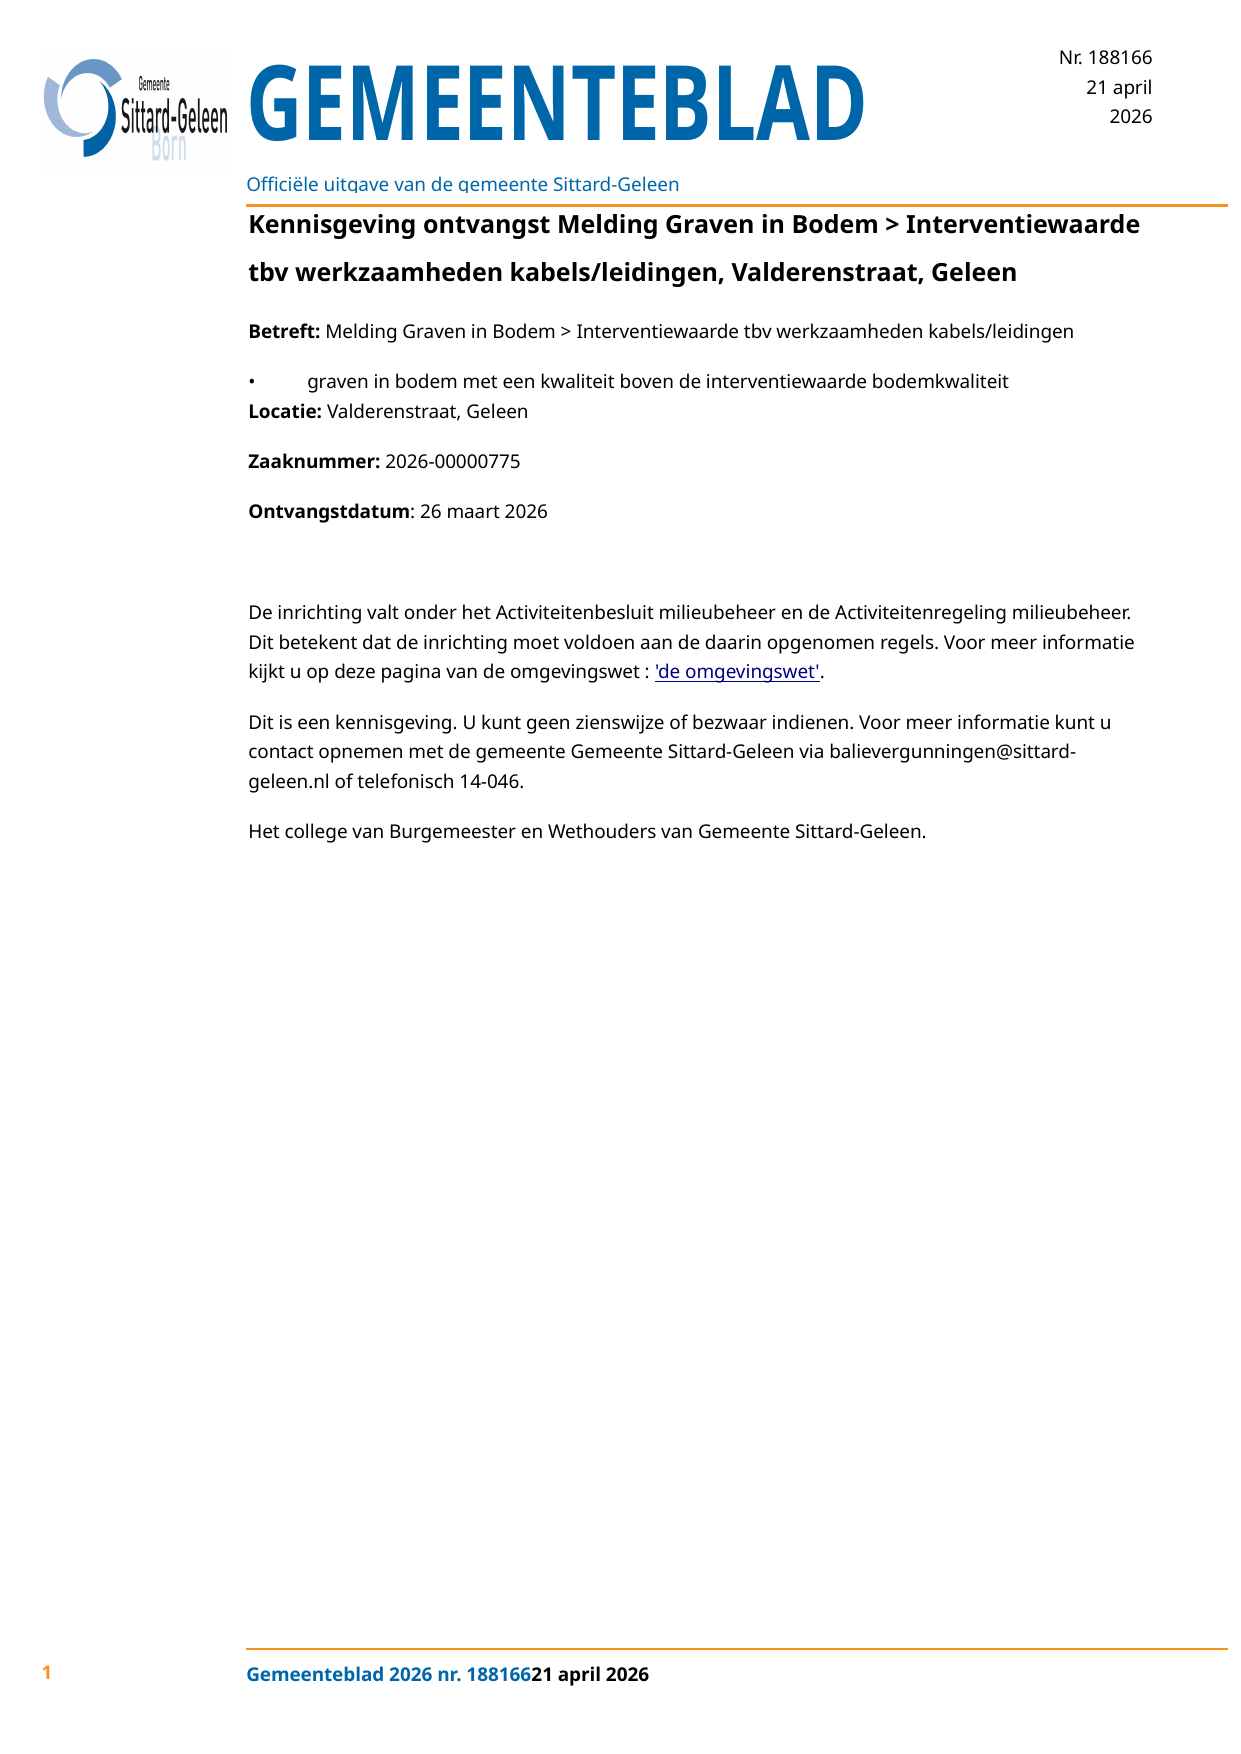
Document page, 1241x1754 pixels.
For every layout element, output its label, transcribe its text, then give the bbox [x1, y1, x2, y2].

picture [41, 47, 231, 172]
text Ontvangstdatum: 26 maart 2026 [248, 499, 1152, 524]
text Kennisgeving ontvangst Melding Graven in Bodem > Interventiewaarde tbv werkzaamheden kabels/leidingen, Valderenstraat, Geleen [248, 207, 1152, 288]
text Betreft: Melding Graven in Bodem > Interventiewaarde tbv werkzaamheden kabels/leidingen [248, 318, 1152, 344]
text Zaaknummer: 2026-00000775 [248, 448, 1152, 474]
text De inrichting valt onder het Activiteitenbesluit milieubeheer en de Activiteitenregeling milieubeheer. Dit betekent dat de inrichting moet voldoen aan de daarin opgenomen regels. Voor meer informatie kijkt u op deze pagina van de omgevingswet : 'de omgevingswet'. [248, 599, 1152, 684]
text Het college van Burgemeester en Wethouders van Gemeente Sittard-Geleen. [248, 819, 1152, 844]
text Locatie: Valderenstraat, Geleen [248, 398, 1152, 424]
text Dit is een kennisgeving. U kunt geen zienswijze of bezwaar indienen. Voor meer informatie kunt u contact opnemen met de gemeente Gemeente Sittard-Geleen via balievergunningen@sittard-geleen.nl of telefonisch 14-046. [248, 709, 1152, 794]
list graven in bodem met een kwaliteit boven de interventiewaarde bodemkwaliteit [248, 368, 1152, 394]
